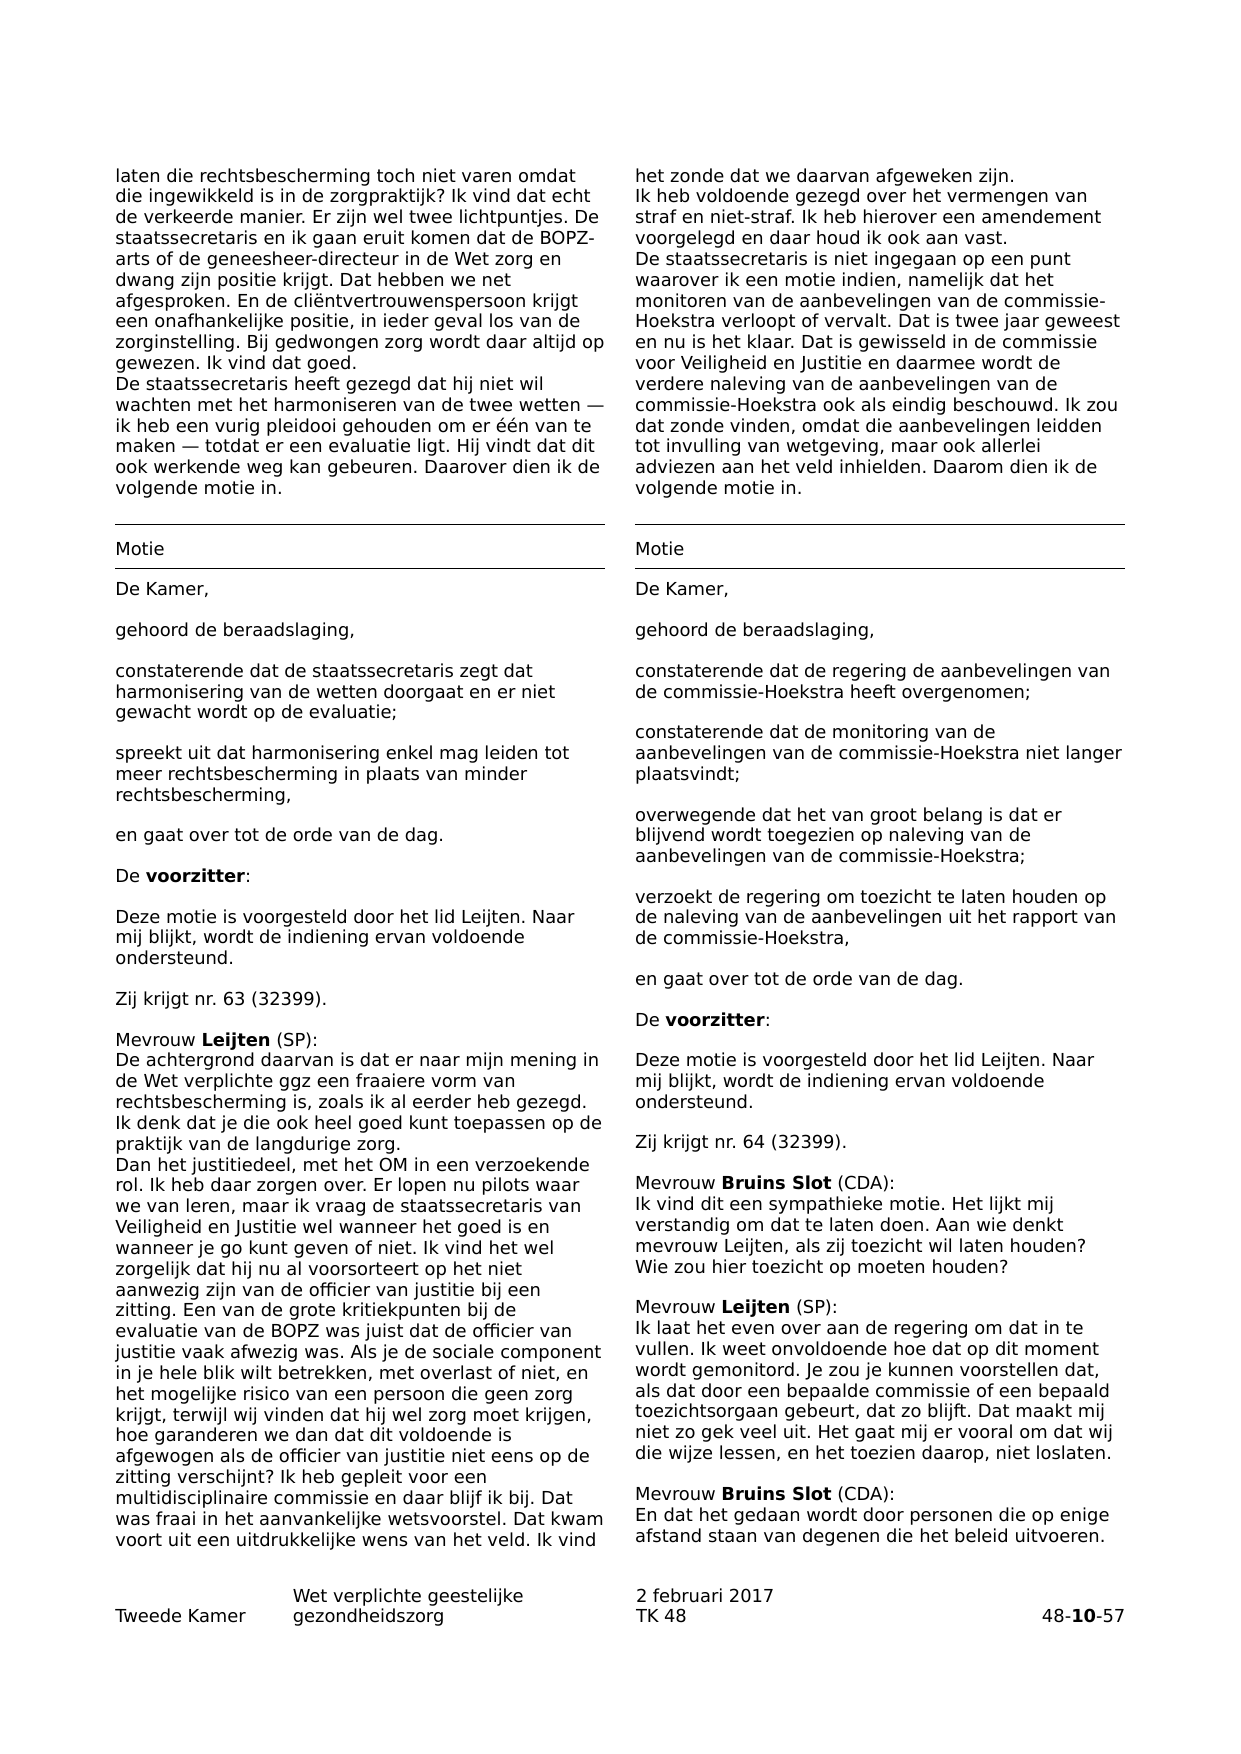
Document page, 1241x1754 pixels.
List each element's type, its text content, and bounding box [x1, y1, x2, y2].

text het zonde dat we daarvan afgeweken zijn. [635, 165, 1125, 186]
text De achtergrond daarvan is dat er naar mijn mening in de Wet verplichte ggz een fraaiere vorm van rechtsbescherming is, zoals ik al eerder heb gezegd. Ik denk dat je die ook heel goed kunt toepassen op de praktijk van de langdurige zorg. [115, 1050, 605, 1154]
text De voorzitter: [635, 1009, 1125, 1030]
text Ik vind dit een sympathieke motie. Het lijkt mij verstandig om dat te laten doen. Aan wie denkt mevrouw Leijten, als zij toezicht wil laten houden? Wie zou hier toezicht op moeten houden? [635, 1194, 1125, 1277]
text en gaat over tot de orde van de dag. [115, 825, 605, 846]
text Motie [635, 538, 1125, 559]
text Mevrouw Bruins Slot (CDA): [635, 1484, 1125, 1504]
text Zij krijgt nr. 64 (32399). [635, 1132, 1125, 1153]
text en gaat over tot de orde van de dag. [635, 969, 1125, 989]
text constaterende dat de monitoring van de aanbevelingen van de commissie-Hoekstra niet langer plaatsvindt; [635, 722, 1125, 784]
text spreekt uit dat harmonisering enkel mag leiden tot meer rechtsbescherming in plaats van minder rechtsbescherming, [115, 743, 605, 805]
text constaterende dat de regering de aanbevelingen van de commissie-Hoekstra heeft overgenomen; [635, 661, 1125, 702]
text De Kamer, [635, 579, 1125, 600]
text De voorzitter: [115, 866, 605, 887]
text Deze motie is voorgesteld door het lid Leijten. Naar mij blijkt, wordt de indiening ervan voldoende ondersteund. [635, 1050, 1125, 1112]
text gehoord de beraadslaging, [635, 620, 1125, 641]
text De Kamer, [115, 579, 605, 600]
text Ik heb voldoende gezegd over het vermengen van straf en niet-straf. Ik heb hierover een amendement voorgelegd en daar houd ik ook aan vast. [635, 186, 1125, 249]
text Mevrouw Leijten (SP): [115, 1029, 605, 1050]
text Mevrouw Bruins Slot (CDA): [635, 1173, 1125, 1194]
text gehoord de beraadslaging, [115, 620, 605, 641]
text Mevrouw Leijten (SP): [635, 1297, 1125, 1318]
text De staatssecretaris is niet ingegaan op een punt waarover ik een motie indien, namelijk dat het monitoren van de aanbevelingen van de commissie-Hoekstra verloopt of vervalt. Dat is twee jaar geweest en nu is het klaar. Dat is gewisseld in de commissie voor Veiligheid en Justitie en daarmee wordt de verdere naleving van de aanbevelingen van de commissie-Hoekstra ook als eindig beschouwd. Ik zou dat zonde vinden, omdat die aanbevelingen leidden tot invulling van wetgeving, maar ook allerlei adviezen aan het veld inhielden. Daarom dien ik de volgende motie in. [635, 249, 1125, 499]
text En dat het gedaan wordt door personen die op enige afstand staan van degenen die het beleid uitvoeren. [635, 1504, 1125, 1546]
text Dan het justitiedeel, met het OM in een verzoekende rol. Ik heb daar zorgen over. Er lopen nu pilots waar we van leren, maar ik vraag de staatssecretaris van Veiligheid en Justitie wel wanneer het goed is en wanneer je go kunt geven of niet. Ik vind het wel zorgelijk dat hij nu al voorsorteert op het niet aanwezig zijn van de officier van justitie bij een zitting. Een van de grote kritiekpunten bij de evaluatie van de BOPZ was juist dat de officier van justitie vaak afwezig was. Als je de sociale component in je hele blik wilt betrekken, met overlast of niet, en het mogelijke risico van een persoon die geen zorg krijgt, terwijl wij vinden dat hij wel zorg moet krijgen, hoe garanderen we dan dat dit voldoende is afgewogen als de officier van justitie niet eens op de zitting verschijnt? Ik heb gepleit voor een multidisciplinaire commissie en daar blijf ik bij. Dat was fraai in het aanvankelijke wetsvoorstel. Dat kwam voort uit een uitdrukkelijke wens van het veld. Ik vind [115, 1154, 605, 1550]
text laten die rechtsbescherming toch niet varen omdat die ingewikkeld is in de zorgpraktijk? Ik vind dat echt de verkeerde manier. Er zijn wel twee lichtpuntjes. De staatssecretaris en ik gaan eruit komen dat de BOPZ-arts of de geneesheer-directeur in de Wet zorg en dwang zijn positie krijgt. Dat hebben we net afgesproken. En de cliëntvertrouwenspersoon krijgt een onafhankelijke positie, in ieder geval los van de zorginstelling. Bij gedwongen zorg wordt daar altijd op gewezen. Ik vind dat goed. [115, 165, 605, 374]
text De staatssecretaris heeft gezegd dat hij niet wil wachten met het harmoniseren van de twee wetten — ik heb een vurig pleidooi gehouden om er één van te maken — totdat er een evaluatie ligt. Hij vindt dat dit ook werkende weg kan gebeuren. Daarover dien ik de volgende motie in. [115, 374, 605, 499]
text Motie [115, 538, 605, 559]
text constaterende dat de staatssecretaris zegt dat harmonisering van de wetten doorgaat en er niet gewacht wordt op de evaluatie; [115, 661, 605, 723]
text Zij krijgt nr. 63 (32399). [115, 989, 605, 1009]
text overwegende dat het van groot belang is dat er blijvend wordt toegezien op naleving van de aanbevelingen van de commissie-Hoekstra; [635, 804, 1125, 867]
text verzoekt de regering om toezicht te laten houden op de naleving van de aanbevelingen uit het rapport van de commissie-Hoekstra, [635, 887, 1125, 949]
text Deze motie is voorgesteld door het lid Leijten. Naar mij blijkt, wordt de indiening ervan voldoende ondersteund. [115, 907, 605, 969]
text Ik laat het even over aan de regering om dat in te vullen. Ik weet onvoldoende hoe dat op dit moment wordt gemonitord. Je zou je kunnen voorstellen dat, als dat door een bepaalde commissie of een bepaald toezichtsorgaan gebeurt, dat zo blijft. Dat maakt mij niet zo gek veel uit. Het gaat mij er vooral om dat wij die wijze lessen, en het toezien daarop, niet loslaten. [635, 1318, 1125, 1464]
